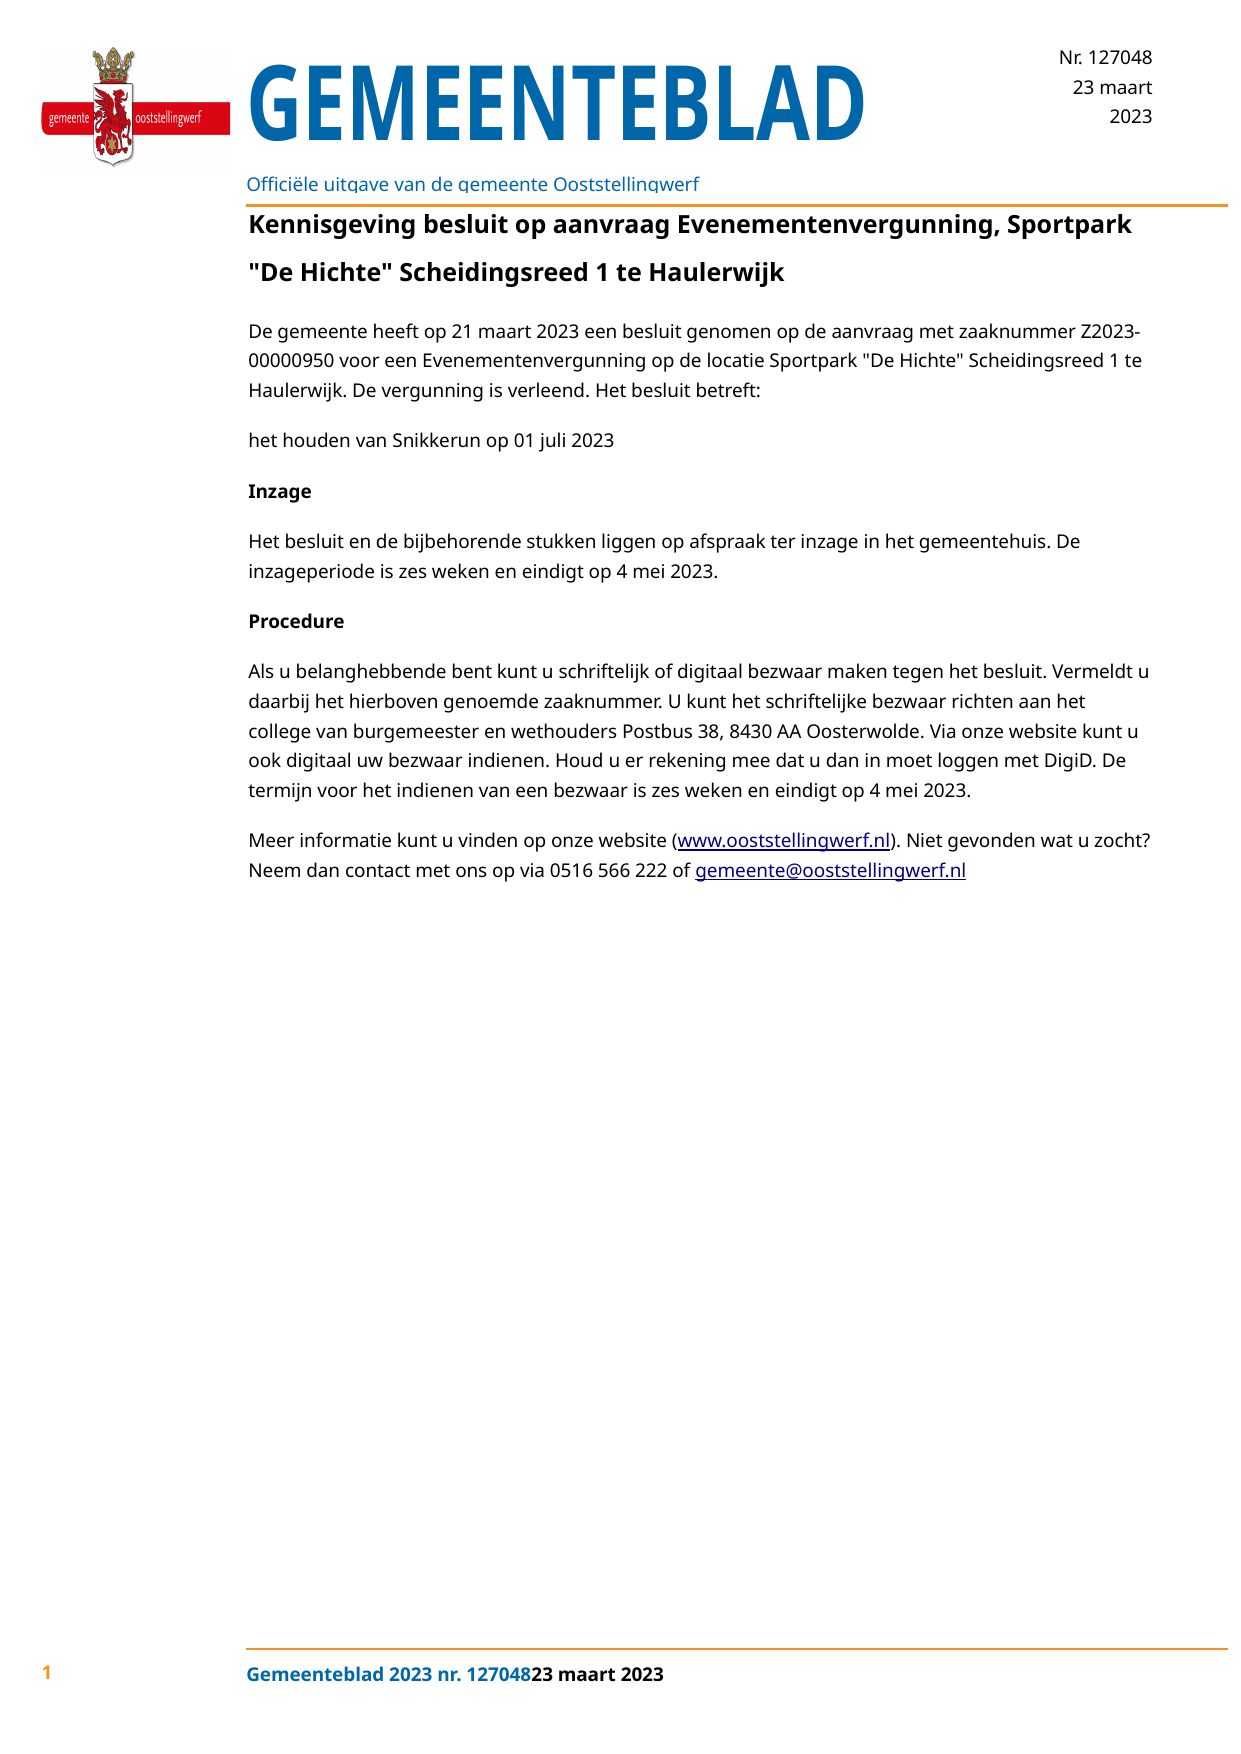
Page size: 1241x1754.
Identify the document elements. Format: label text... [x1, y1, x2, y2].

text Het besluit en de bijbehorende stukken liggen op afspraak ter inzage in het gemeentehuis. De inzageperiode is zes weken en eindigt op 4 mei 2023. [248, 528, 1152, 584]
text Inzage [248, 478, 1152, 504]
text het houden van Snikkerun op 01 juli 2023 [248, 427, 1152, 453]
text Kennisgeving besluit op aanvraag Evenementenvergunning, Sportpark "De Hichte" Scheidingsreed 1 te Haulerwijk [248, 207, 1152, 288]
text Procedure [248, 608, 1152, 634]
text De gemeente heeft op 21 maart 2023 een besluit genomen op de aanvraag met zaaknummer Z2023-00000950 voor een Evenementenvergunning op de locatie Sportpark "De Hichte" Scheidingsreed 1 te Haulerwijk. De vergunning is verleend. Het besluit betreft: [248, 318, 1152, 403]
picture [41, 47, 231, 172]
text Meer informatie kunt u vinden op onze website (www.ooststellingwerf.nl). Niet gevonden wat u zocht? Neem dan contact met ons op via 0516 566 222 of gemeente@ooststellingwerf.nl [248, 827, 1152, 883]
text Als u belanghebbende bent kunt u schriftelijk of digitaal bezwaar maken tegen het besluit. Vermeldt u daarbij het hierboven genoemde zaaknummer. U kunt het schriftelijke bezwaar richten aan het college van burgemeester en wethouders Postbus 38, 8430 AA Oosterwolde. Via onze website kunt u ook digitaal uw bezwaar indienen. Houd u er rekening mee dat u dan in moet loggen met DigiD. De termijn voor het indienen van een bezwaar is zes weken en eindigt op 4 mei 2023. [248, 659, 1152, 803]
